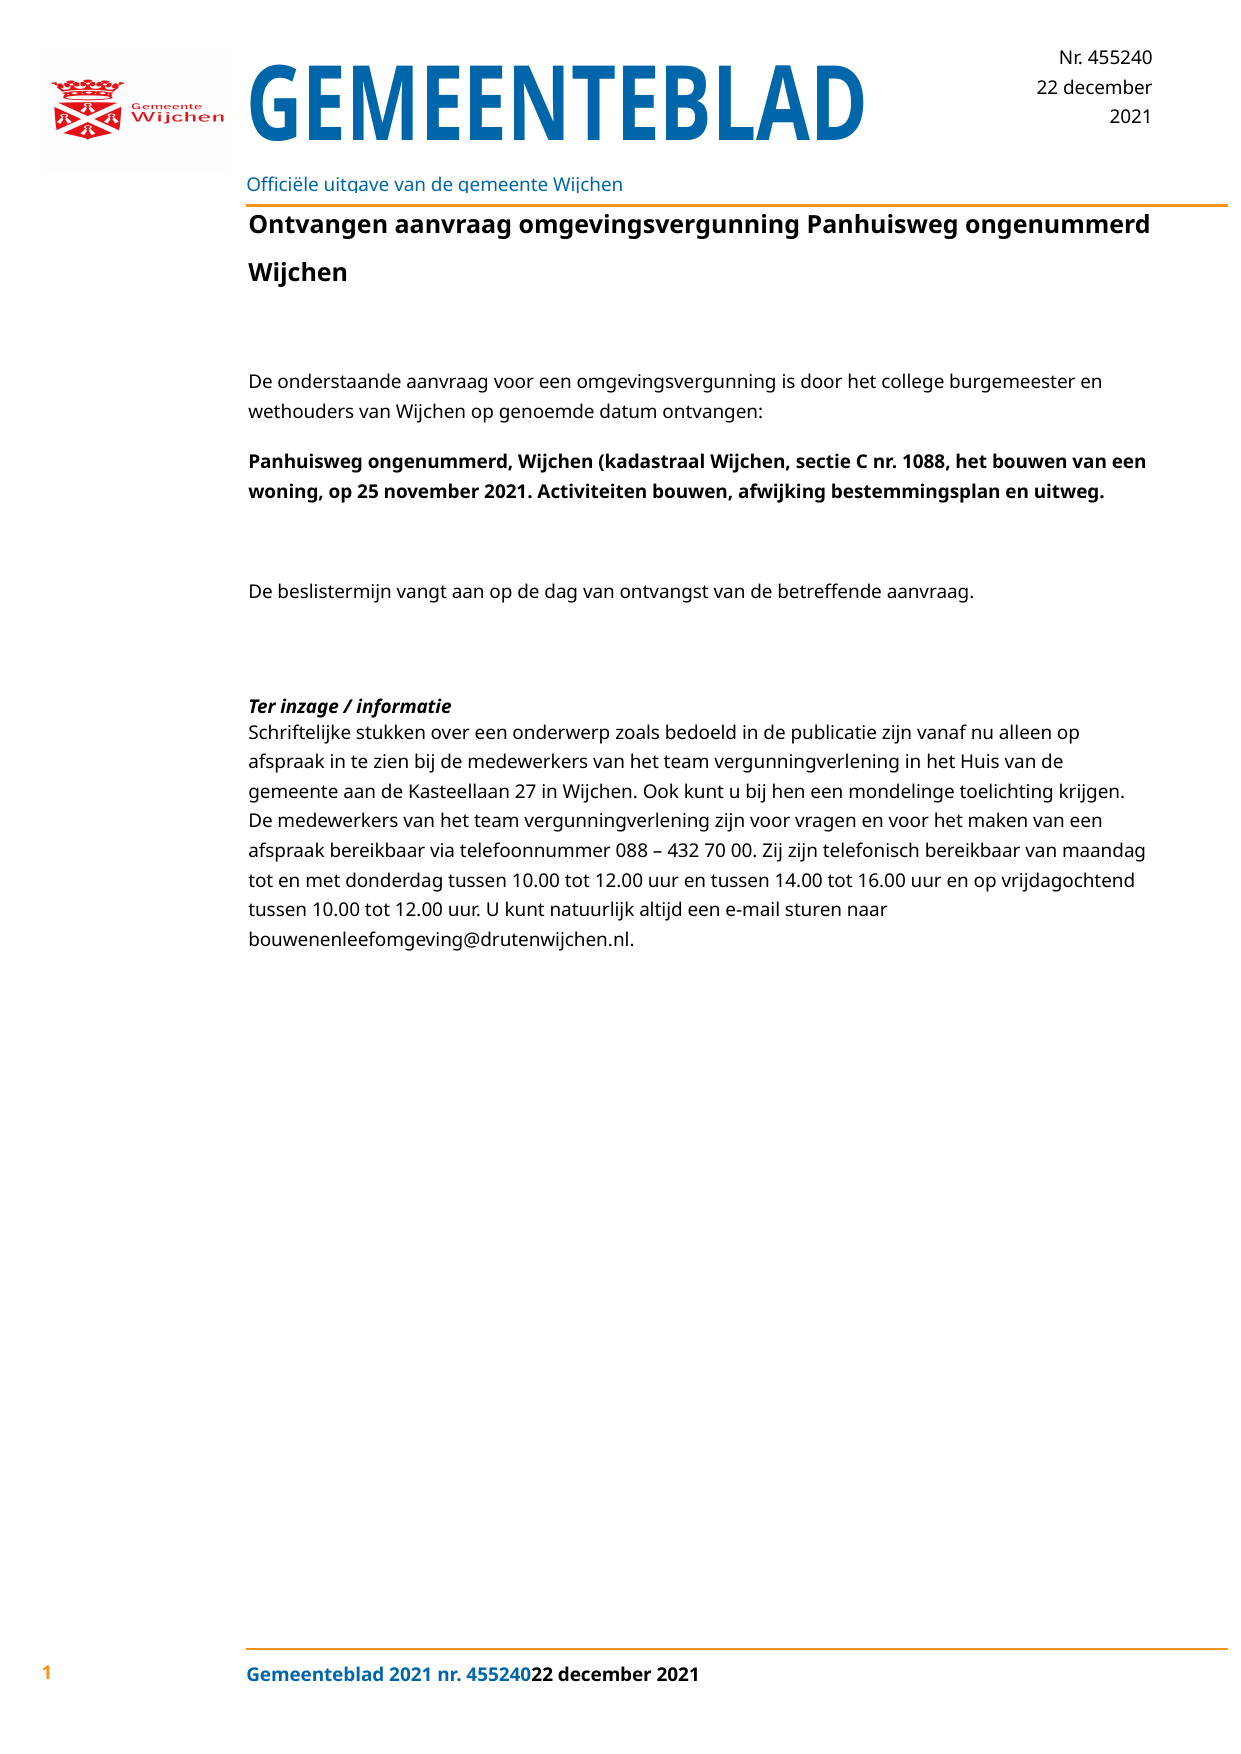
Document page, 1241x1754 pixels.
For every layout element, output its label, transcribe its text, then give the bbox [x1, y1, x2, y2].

text De onderstaande aanvraag voor een omgevingsvergunning is door het college burgemeester en wethouders van Wijchen op genoemde datum ontvangen: [248, 368, 1152, 424]
text Schriftelijke stukken over een onderwerp zoals bedoeld in de publicatie zijn vanaf nu alleen op afspraak in te zien bij de medewerkers van het team vergunningverlening in het Huis van de gemeente aan de Kasteellaan 27 in Wijchen. Ook kunt u bij hen een mondelinge toelichting krijgen. De medewerkers van het team vergunningverlening zijn voor vragen en voor het maken van een afspraak bereikbaar via telefoonnummer 088 – 432 70 00. Zij zijn telefonisch bereikbaar van maandag tot en met donderdag tussen 10.00 tot 12.00 uur en tussen 14.00 tot 16.00 uur en op vrijdagochtend tussen 10.00 tot 12.00 uur. U kunt natuurlijk altijd een e-mail sturen naar bouwenenleefomgeving@drutenwijchen.nl. [248, 719, 1152, 952]
text Ter inzage / informatie [248, 693, 1152, 719]
text Panhuisweg ongenummerd, Wijchen (kadastraal Wijchen, sectie C nr. 1088, het bouwen van een woning, op 25 november 2021. Activiteiten bouwen, afwijking bestemmingsplan en uitweg. [248, 448, 1152, 504]
text De beslistermijn vangt aan op de dag van ontvangst van de betreffende aanvraag. [248, 579, 1152, 604]
text Ontvangen aanvraag omgevingsvergunning Panhuisweg ongenummerd Wijchen [248, 207, 1152, 288]
picture [41, 47, 231, 172]
